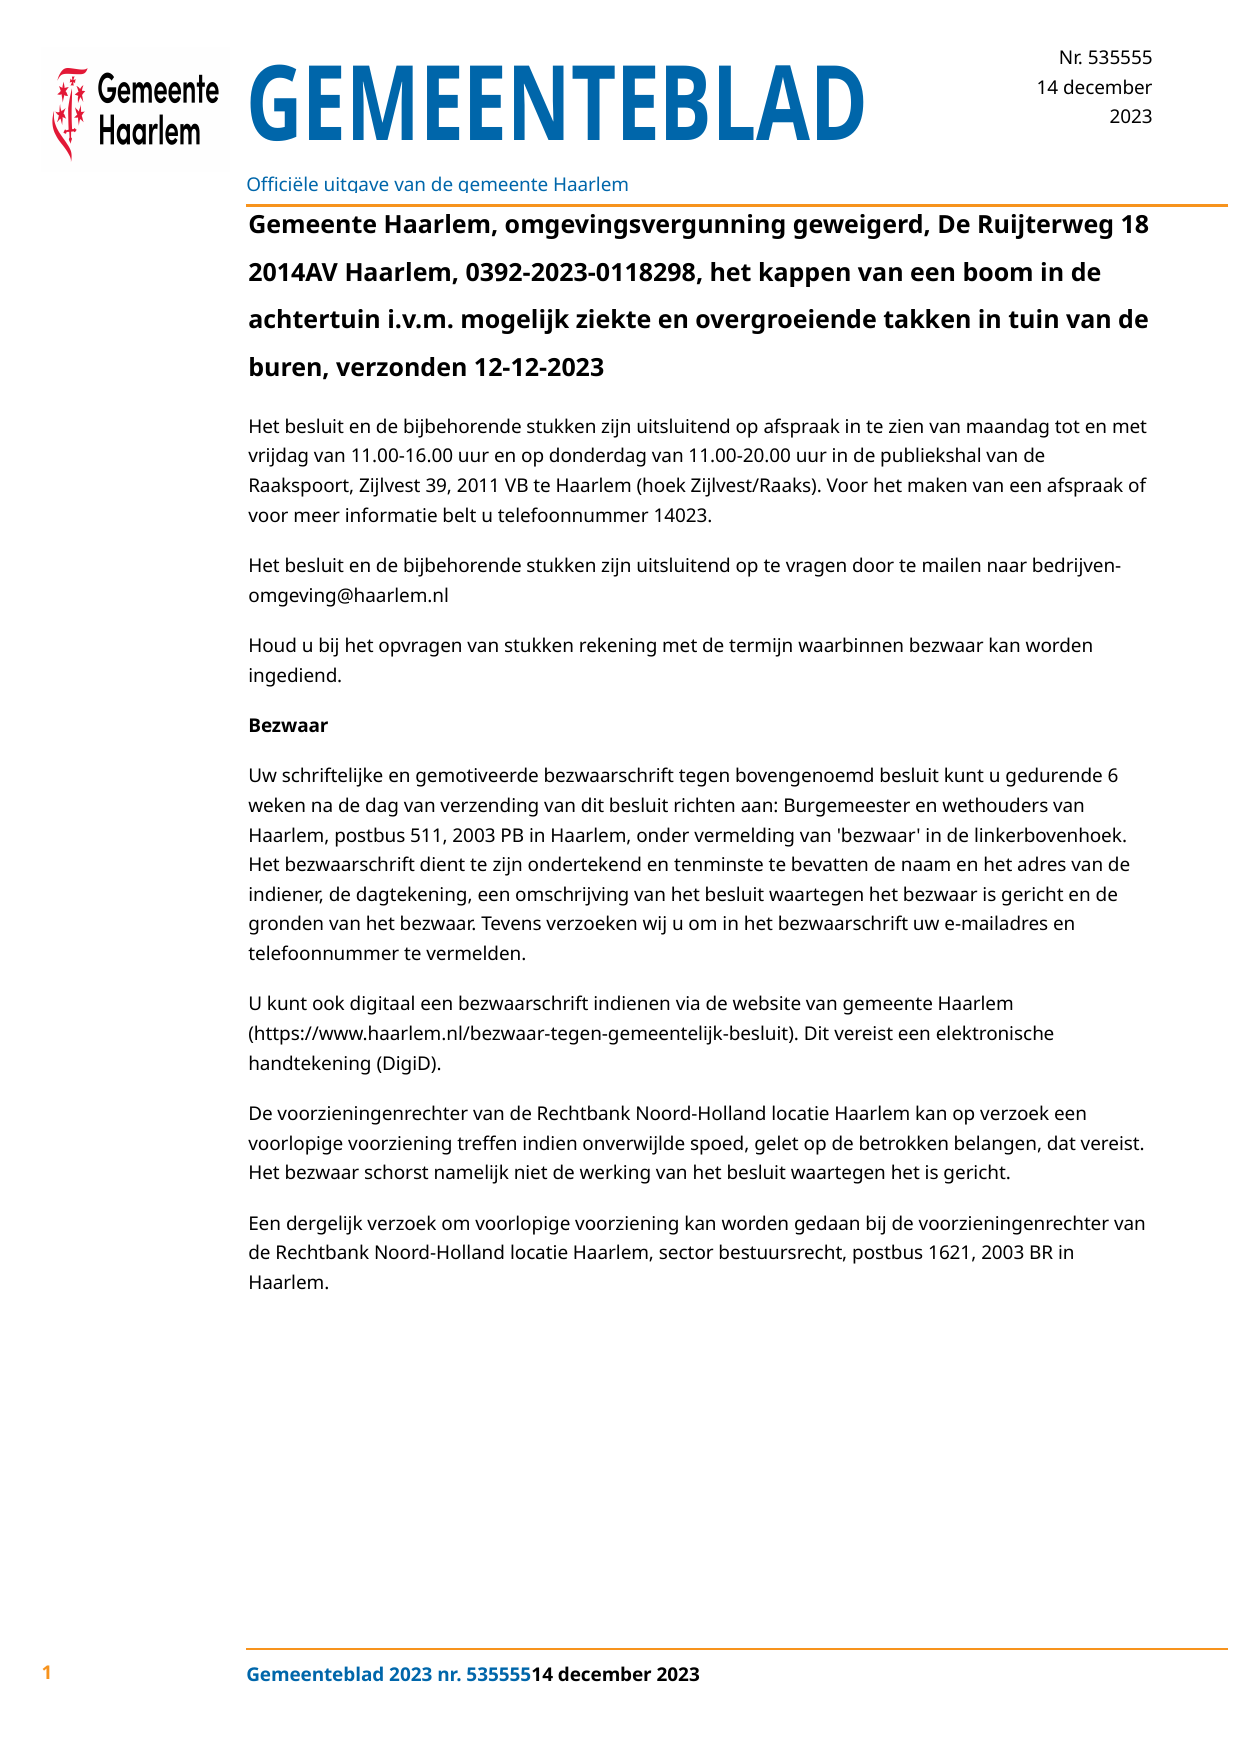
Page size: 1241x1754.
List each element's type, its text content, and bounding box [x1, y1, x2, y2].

text U kunt ook digitaal een bezwaarschrift indienen via de website van gemeente Haarlem (https://www.haarlem.nl/bezwaar-tegen-gemeentelijk-besluit). Dit vereist een elektronische handtekening (DigiD). [248, 991, 1152, 1076]
text Bezwaar [248, 712, 1152, 738]
text De voorzieningenrechter van de Rechtbank Noord-Holland locatie Haarlem kan op verzoek een voorlopige voorziening treffen indien onverwijlde spoed, gelet op de betrokken belangen, dat vereist. Het bezwaar schorst namelijk niet de werking van het besluit waartegen het is gericht. [248, 1100, 1152, 1185]
picture [41, 47, 231, 172]
text Uw schriftelijke en gemotiveerde bezwaarschrift tegen bovengenoemd besluit kunt u gedurende 6 weken na de dag van verzending van dit besluit richten aan: Burgemeester en wethouders van Haarlem, postbus 511, 2003 PB in Haarlem, onder vermelding van 'bezwaar' in de linkerbovenhoek. Het bezwaarschrift dient te zijn ondertekend en tenminste te bevatten de naam en het adres van de indiener, de dagtekening, een omschrijving van het besluit waartegen het bezwaar is gericht en de gronden van het bezwaar. Tevens verzoeken wij u om in het bezwaarschrift uw e-mailadres en telefoonnummer te vermelden. [248, 763, 1152, 966]
text Een dergelijk verzoek om voorlopige voorziening kan worden gedaan bij de voorzieningenrechter van de Rechtbank Noord-Holland locatie Haarlem, sector bestuursrecht, postbus 1621, 2003 BR in Haarlem. [248, 1210, 1152, 1295]
text Gemeente Haarlem, omgevingsvergunning geweigerd, De Ruijterweg 18 2014AV Haarlem, 0392-2023-0118298, het kappen van een boom in de achtertuin i.v.m. mogelijk ziekte en overgroeiende takken in tuin van de buren, verzonden 12-12-2023 [248, 207, 1152, 384]
text Houd u bij het opvragen van stukken rekening met de termijn waarbinnen bezwaar kan worden ingediend. [248, 632, 1152, 688]
text Het besluit en de bijbehorende stukken zijn uitsluitend op afspraak in te zien van maandag tot en met vrijdag van 11.00-16.00 uur en op donderdag van 11.00-20.00 uur in de publiekshal van de Raakspoort, Zijlvest 39, 2011 VB te Haarlem (hoek Zijlvest/Raaks). Voor het maken van een afspraak of voor meer informatie belt u telefoonnummer 14023. [248, 413, 1152, 528]
text Het besluit en de bijbehorende stukken zijn uitsluitend op te vragen door te mailen naar bedrijven-omgeving@haarlem.nl [248, 552, 1152, 608]
